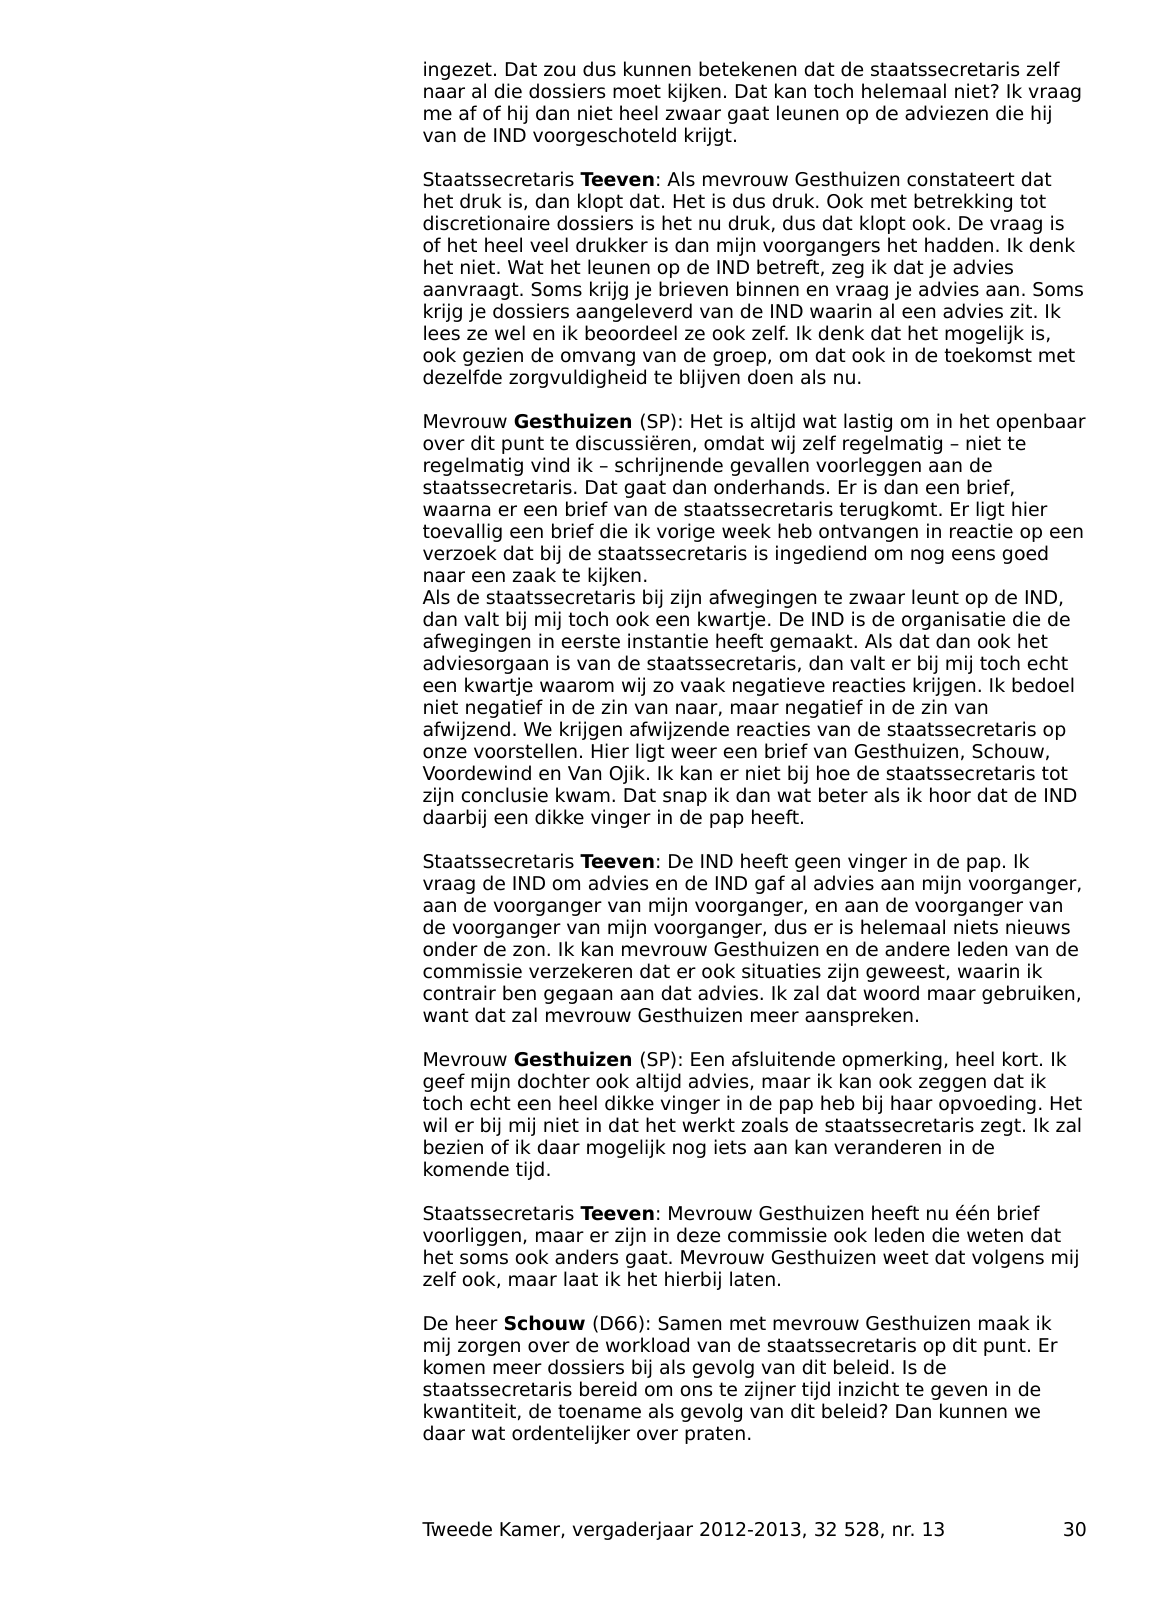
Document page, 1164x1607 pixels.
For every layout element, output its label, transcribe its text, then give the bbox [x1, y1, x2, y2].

text Staatssecretaris Teeven: Mevrouw Gesthuizen heeft nu één brief voorliggen, maar er zijn in deze commissie ook leden die weten dat het soms ook anders gaat. Mevrouw Gesthuizen weet dat volgens mij zelf ook, maar laat ik het hierbij laten. [422, 1203, 1087, 1291]
text Mevrouw Gesthuizen (SP): Een afsluitende opmerking, heel kort. Ik geef mijn dochter ook altijd advies, maar ik kan ook zeggen dat ik toch echt een heel dikke vinger in de pap heb bij haar opvoeding. Het wil er bij mij niet in dat het werkt zoals de staatssecretaris zegt. Ik zal bezien of ik daar mogelijk nog iets aan kan veranderen in de komende tijd. [422, 1049, 1087, 1181]
text Staatssecretaris Teeven: De IND heeft geen vinger in de pap. Ik vraag de IND om advies en de IND gaf al advies aan mijn voorganger, aan de voorganger van mijn voorganger, en aan de voorganger van de voorganger van mijn voorganger, dus er is helemaal niets nieuws onder de zon. Ik kan mevrouw Gesthuizen en de andere leden van de commissie verzekeren dat er ook situaties zijn geweest, waarin ik contrair ben gegaan aan dat advies. Ik zal dat woord maar gebruiken, want dat zal mevrouw Gesthuizen meer aanspreken. [422, 851, 1087, 1027]
text Mevrouw Gesthuizen (SP): Het is altijd wat lastig om in het openbaar over dit punt te discussiëren, omdat wij zelf regelmatig – niet te regelmatig vind ik – schrijnende gevallen voorleggen aan de staatssecretaris. Dat gaat dan onderhands. Er is dan een brief, waarna er een brief van de staatssecretaris terugkomt. Er ligt hier toevallig een brief die ik vorige week heb ontvangen in reactie op een verzoek dat bij de staatssecretaris is ingediend om nog eens goed naar een zaak te kijken. [422, 411, 1087, 587]
text Staatssecretaris Teeven: Als mevrouw Gesthuizen constateert dat het druk is, dan klopt dat. Het is dus druk. Ook met betrekking tot discretionaire dossiers is het nu druk, dus dat klopt ook. De vraag is of het heel veel drukker is dan mijn voorgangers het hadden. Ik denk het niet. Wat het leunen op de IND betreft, zeg ik dat je advies aanvraagt. Soms krijg je brieven binnen en vraag je advies aan. Soms krijg je dossiers aangeleverd van de IND waarin al een advies zit. Ik lees ze wel en ik beoordeel ze ook zelf. Ik denk dat het mogelijk is, ook gezien de omvang van de groep, om dat ook in de toekomst met dezelfde zorgvuldigheid te blijven doen als nu. [422, 169, 1087, 389]
text Als de staatssecretaris bij zijn afwegingen te zwaar leunt op de IND, dan valt bij mij toch ook een kwartje. De IND is de organisatie die de afwegingen in eerste instantie heeft gemaakt. Als dat dan ook het adviesorgaan is van de staatssecretaris, dan valt er bij mij toch echt een kwartje waarom wij zo vaak negatieve reacties krijgen. Ik bedoel niet negatief in de zin van naar, maar negatief in de zin van afwijzend. We krijgen afwijzende reacties van de staatssecretaris op onze voorstellen. Hier ligt weer een brief van Gesthuizen, Schouw, Voordewind en Van Ojik. Ik kan er niet bij hoe de staatssecretaris tot zijn conclusie kwam. Dat snap ik dan wat beter als ik hoor dat de IND daarbij een dikke vinger in de pap heeft. [422, 587, 1087, 829]
text De heer Schouw (D66): Samen met mevrouw Gesthuizen maak ik mij zorgen over de workload van de staatssecretaris op dit punt. Er komen meer dossiers bij als gevolg van dit beleid. Is de staatssecretaris bereid om ons te zijner tijd inzicht te geven in de kwantiteit, de toename als gevolg van dit beleid? Dan kunnen we daar wat ordentelijker over praten. [422, 1313, 1087, 1445]
text ingezet. Dat zou dus kunnen betekenen dat de staatssecretaris zelf naar al die dossiers moet kijken. Dat kan toch helemaal niet? Ik vraag me af of hij dan niet heel zwaar gaat leunen op de adviezen die hij van de IND voorgeschoteld krijgt. [422, 59, 1087, 147]
